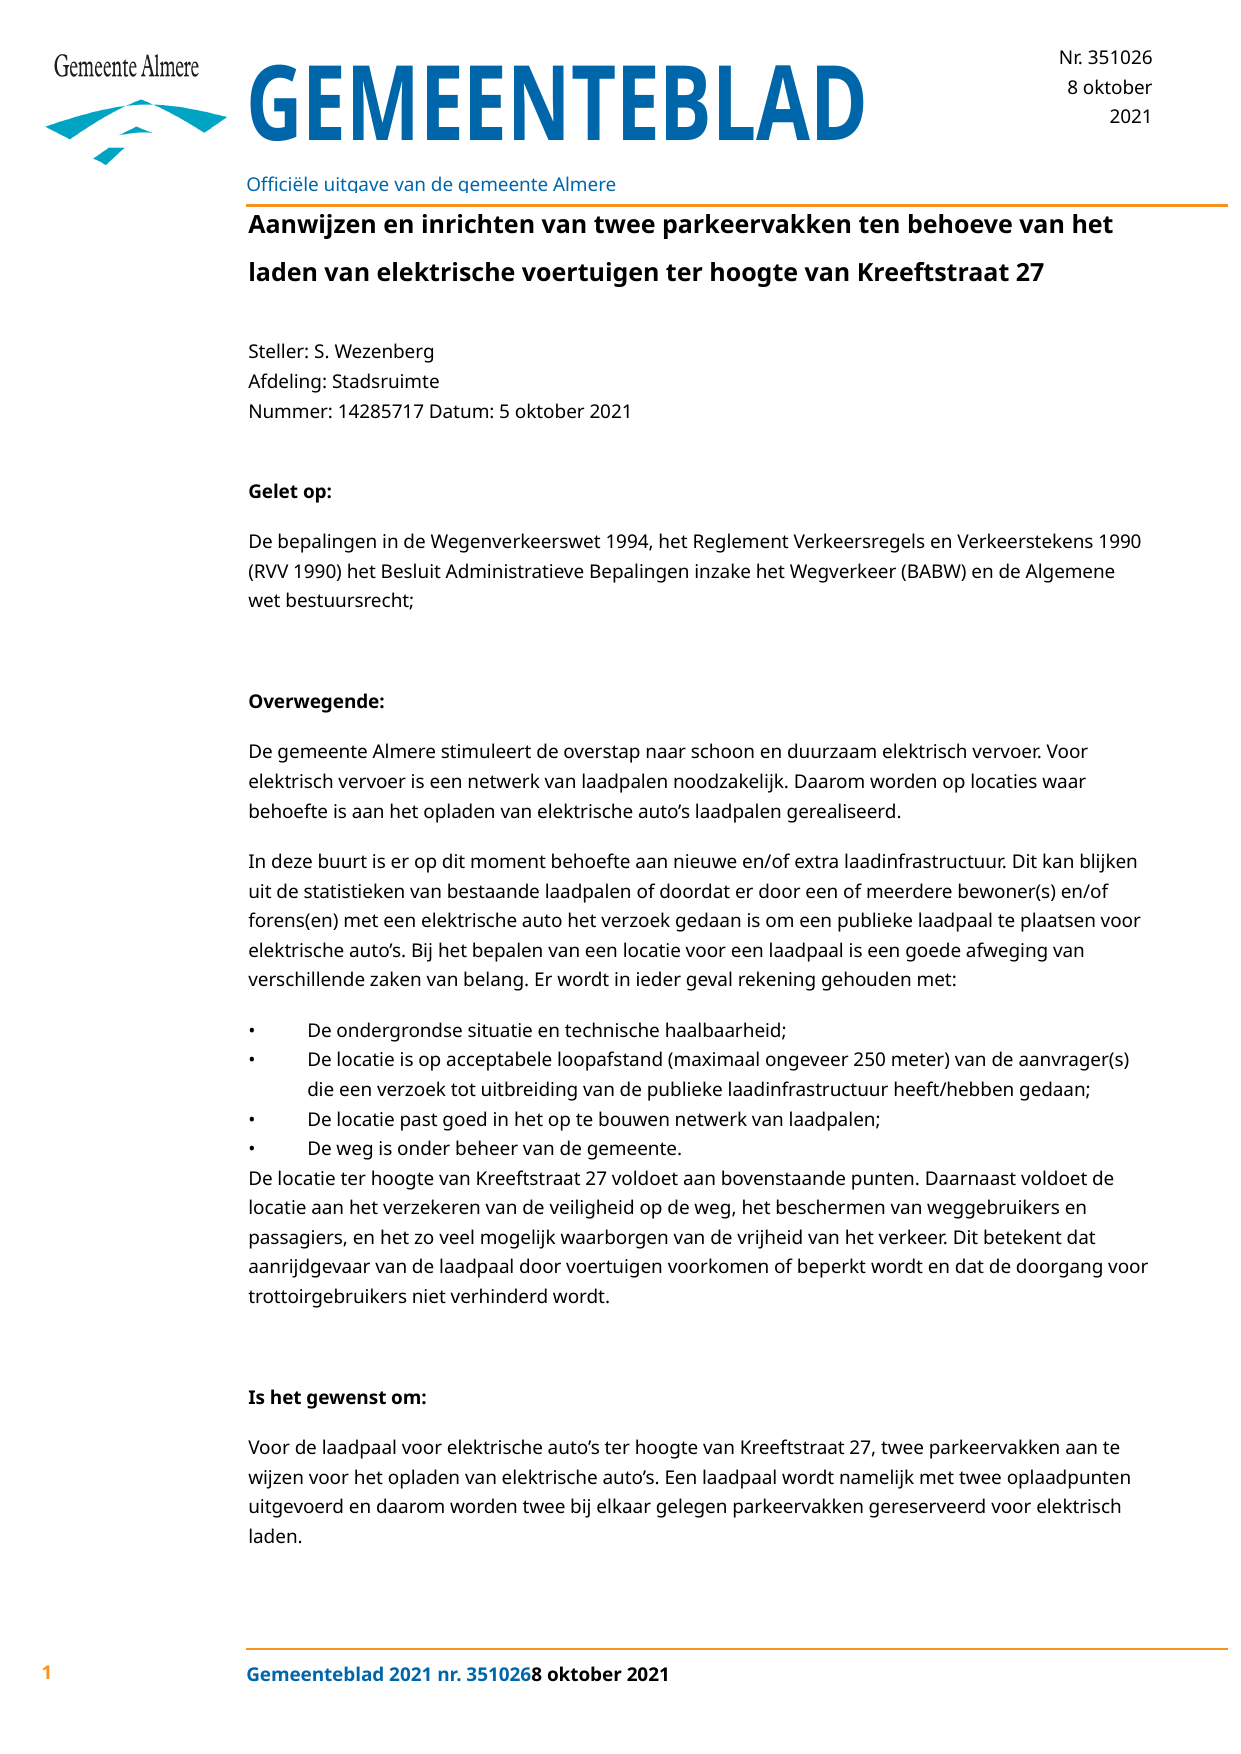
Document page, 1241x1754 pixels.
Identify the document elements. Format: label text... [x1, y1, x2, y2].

text Overwegende: [248, 688, 1152, 714]
list De locatie past goed in het op te bouwen netwerk van laadpalen; [248, 1106, 1152, 1131]
list De weg is onder beheer van de gemeente. [248, 1135, 1152, 1161]
text Voor de laadpaal voor elektrische auto’s ter hoogte van Kreeftstraat 27, twee parkeervakken aan te wijzen voor het opladen van elektrische auto’s. Een laadpaal wordt namelijk met twee oplaadpunten uitgevoerd en daarom worden twee bij elkaar gelegen parkeervakken gereserveerd voor elektrisch laden. [248, 1434, 1152, 1549]
text Gelet op: [248, 478, 1152, 503]
text In deze buurt is er op dit moment behoefte aan nieuwe en/of extra laadinfrastructuur. Dit kan blijken uit de statistieken van bestaande laadpalen of doordat er door een of meerdere bewoner(s) en/of forens(en) met een elektrische auto het verzoek gedaan is om een publieke laadpaal te plaatsen voor elektrische auto’s. Bij het bepalen van een locatie voor een laadpaal is een goede afweging van verschillende zaken van belang. Er wordt in ieder geval rekening gehouden met: [248, 848, 1152, 992]
text De locatie ter hoogte van Kreeftstraat 27 voldoet aan bovenstaande punten. Daarnaast voldoet de locatie aan het verzekeren van de veiligheid op de weg, het beschermen van weggebruikers en passagiers, en het zo veel mogelijk waarborgen van de vrijheid van het verkeer. Dit betekent dat aanrijdgevaar van de laadpaal door voertuigen voorkomen of beperkt wordt en dat de doorgang voor trottoirgebruikers niet verhinderd wordt. [248, 1165, 1152, 1309]
text Afdeling: Stadsruimte [248, 368, 1152, 394]
text Nummer: 14285717 Datum: 5 oktober 2021 [248, 398, 1152, 423]
list De ondergrondse situatie en technische haalbaarheid; [248, 1017, 1152, 1043]
text Is het gewenst om: [248, 1384, 1152, 1410]
picture [41, 47, 231, 172]
text Steller: S. Wezenberg [248, 339, 1152, 364]
list De locatie is op acceptabele loopafstand (maximaal ongeveer 250 meter) van de aanvrager(s) die een verzoek tot uitbreiding van de publieke laadinfrastructuur heeft/hebben gedaan; [248, 1047, 1152, 1102]
text De gemeente Almere stimuleert de overstap naar schoon en duurzaam elektrisch vervoer. Voor elektrisch vervoer is een netwerk van laadpalen noodzakelijk. Daarom worden op locaties waar behoefte is aan het opladen van elektrische auto’s laadpalen gerealiseerd. [248, 739, 1152, 823]
text Aanwijzen en inrichten van twee parkeervakken ten behoeve van het laden van elektrische voertuigen ter hoogte van Kreeftstraat 27 [248, 207, 1152, 288]
text De bepalingen in de Wegenverkeerswet 1994, het Reglement Verkeersregels en Verkeerstekens 1990 (RVV 1990) het Besluit Administratieve Bepalingen inzake het Wegverkeer (BABW) en de Algemene wet bestuursrecht; [248, 528, 1152, 613]
